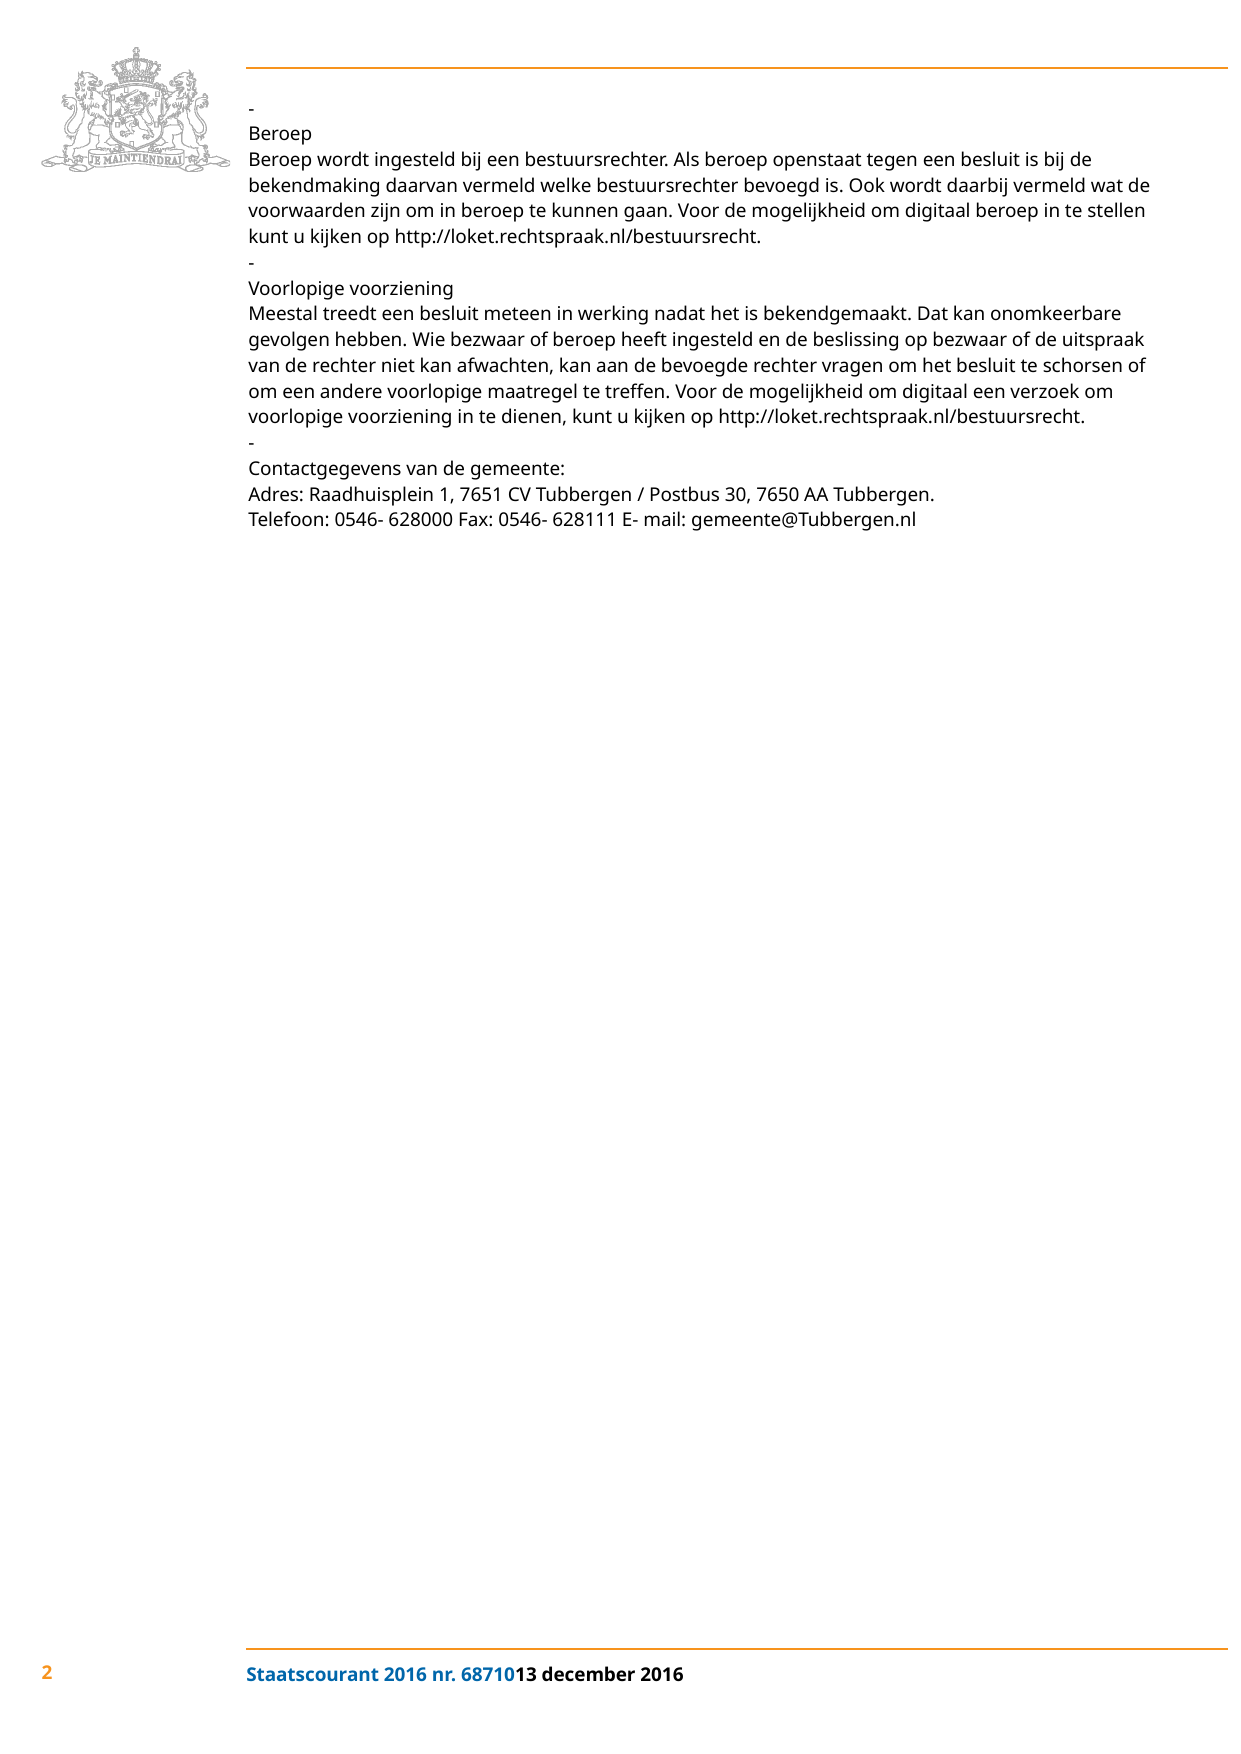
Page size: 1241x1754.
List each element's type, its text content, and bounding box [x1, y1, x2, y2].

text - [248, 95, 1152, 121]
text Voorlopige voorziening [248, 275, 1152, 301]
text - [248, 249, 1152, 275]
text Adres: Raadhuisplein 1, 7651 CV Tubbergen / Postbus 30, 7650 AA Tubbergen. [248, 481, 1152, 506]
text Beroep wordt ingesteld bij een bestuursrechter. Als beroep openstaat tegen een besluit is bij de bekendmaking daarvan vermeld welke bestuursrechter bevoegd is. Ook wordt daarbij vermeld wat de voorwaarden zijn om in beroep te kunnen gaan. Voor de mogelijkheid om digitaal beroep in te stellen kunt u kijken op http://loket.rechtspraak.nl/bestuursrecht. [248, 146, 1152, 249]
text Telefoon: 0546- 628000 Fax: 0546- 628111 E- mail: gemeente@Tubbergen.nl [248, 506, 1152, 532]
text Contactgegevens van de gemeente: [248, 455, 1152, 481]
text Beroep [248, 121, 1152, 146]
text Meestal treedt een besluit meteen in werking nadat het is bekendgemaakt. Dat kan onomkeerbare gevolgen hebben. Wie bezwaar of beroep heeft ingesteld en de beslissing op bezwaar of de uitspraak van de rechter niet kan afwachten, kan aan de bevoegde rechter vragen om het besluit te schorsen of om een andere voorlopige maatregel te treffen. Voor de mogelijkheid om digitaal een verzoek om voorlopige voorziening in te dienen, kunt u kijken op http://loket.rechtspraak.nl/bestuursrecht. [248, 301, 1152, 429]
picture [41, 47, 231, 172]
text - [248, 429, 1152, 455]
